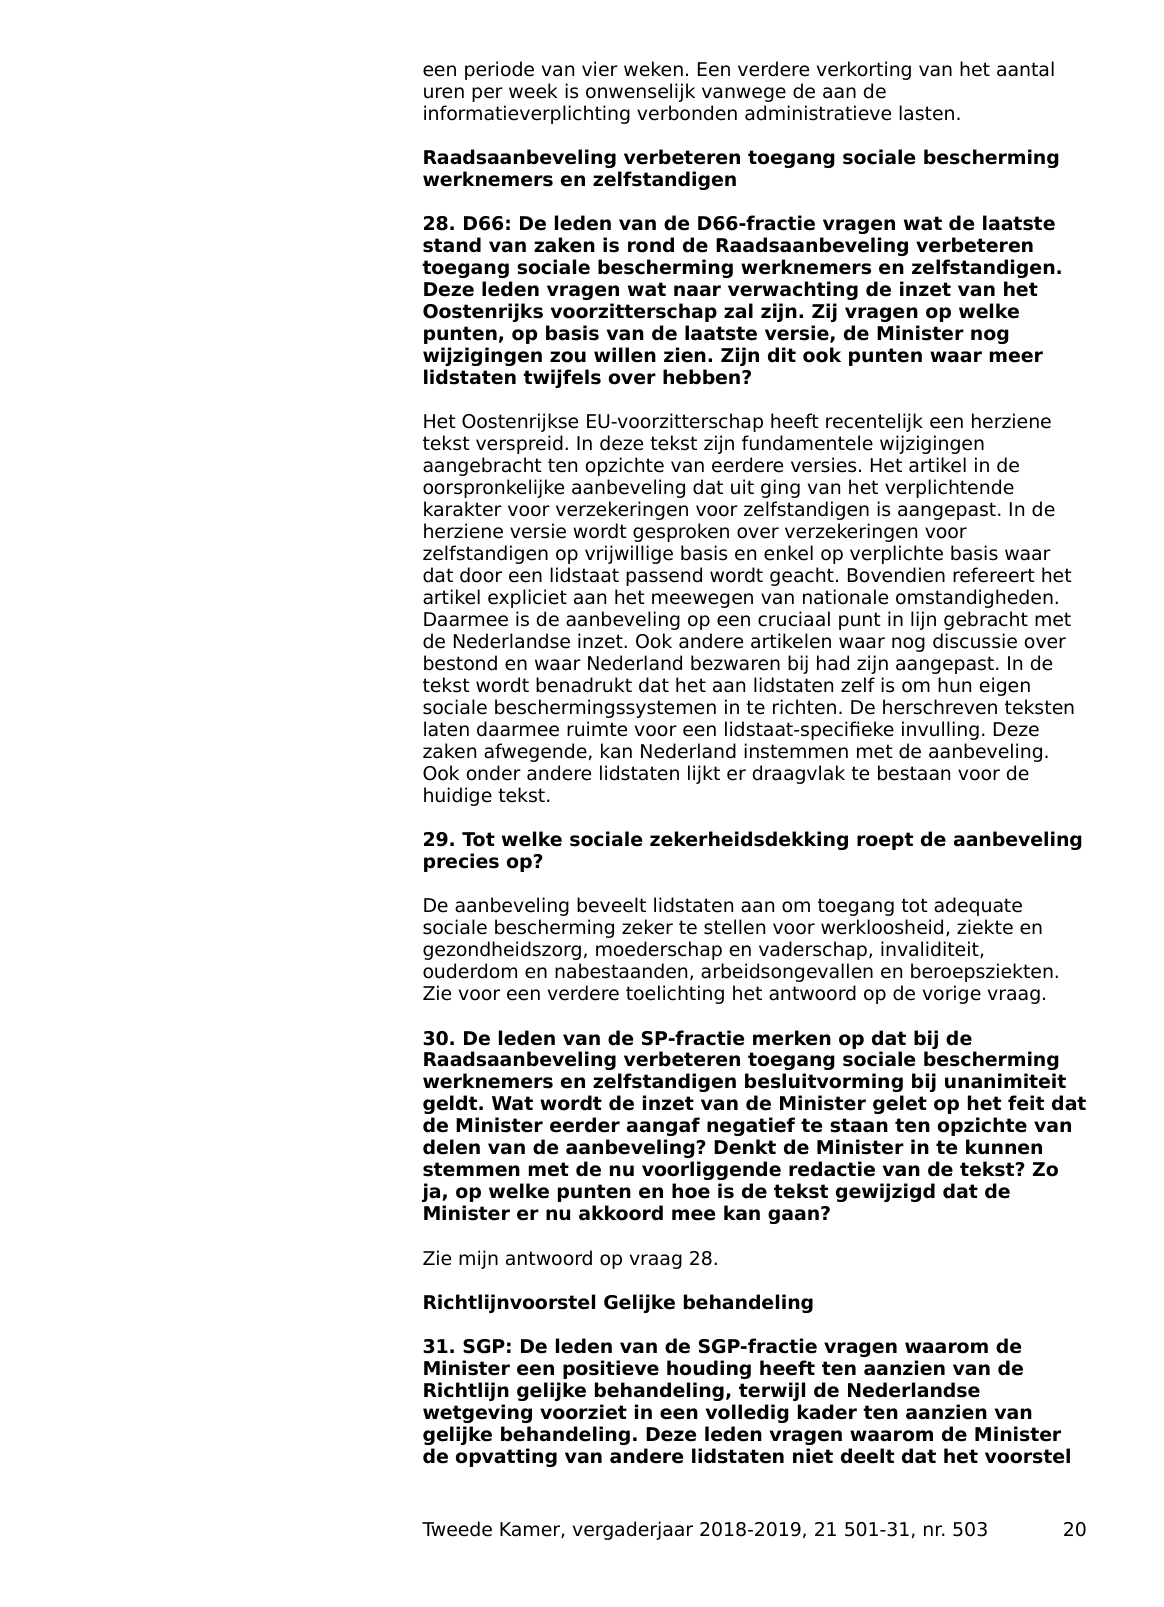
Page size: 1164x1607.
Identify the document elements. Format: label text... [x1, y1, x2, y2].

text Zie mijn antwoord op vraag 28. [422, 1247, 1087, 1269]
text Het Oostenrijkse EU-voorzitterschap heeft recentelijk een herziene tekst verspreid. In deze tekst zijn fundamentele wijzigingen aangebracht ten opzichte van eerdere versies. Het artikel in de oorspronkelijke aanbeveling dat uit ging van het verplichtende karakter voor verzekeringen voor zelfstandigen is aangepast. In de herziene versie wordt gesproken over verzekeringen voor zelfstandigen op vrijwillige basis en enkel op verplichte basis waar dat door een lidstaat passend wordt geacht. Bovendien refereert het artikel expliciet aan het meewegen van nationale omstandigheden. Daarmee is de aanbeveling op een cruciaal punt in lijn gebracht met de Nederlandse inzet. Ook andere artikelen waar nog discussie over bestond en waar Nederland bezwaren bij had zijn aangepast. In de tekst wordt benadrukt dat het aan lidstaten zelf is om hun eigen sociale beschermingssystemen in te richten. De herschreven teksten laten daarmee ruimte voor een lidstaat-specifieke invulling. Deze zaken afwegende, kan Nederland instemmen met de aanbeveling. Ook onder andere lidstaten lijkt er draagvlak te bestaan voor de huidige tekst. [422, 411, 1087, 807]
text 29. Tot welke sociale zekerheidsdekking roept de aanbeveling precies op? [422, 829, 1087, 873]
subtitle Richtlijnvoorstel Gelijke behandeling [422, 1292, 1087, 1313]
text 30. De leden van de SP-fractie merken op dat bij de Raadsaanbeveling verbeteren toegang sociale bescherming werknemers en zelfstandigen besluitvorming bij unanimiteit geldt. Wat wordt de inzet van de Minister gelet op het feit dat de Minister eerder aangaf negatief te staan ten opzichte van delen van de aanbeveling? Denkt de Minister in te kunnen stemmen met de nu voorliggende redactie van de tekst? Zo ja, op welke punten en hoe is de tekst gewijzigd dat de Minister er nu akkoord mee kan gaan? [422, 1027, 1087, 1225]
text 31. SGP: De leden van de SGP-fractie vragen waarom de Minister een positieve houding heeft ten aanzien van de Richtlijn gelijke behandeling, terwijl de Nederlandse wetgeving voorziet in een volledig kader ten aanzien van gelijke behandeling. Deze leden vragen waarom de Minister de opvatting van andere lidstaten niet deelt dat het voorstel [422, 1336, 1087, 1468]
text een periode van vier weken. Een verdere verkorting van het aantal uren per week is onwenselijk vanwege de aan de informatieverplichting verbonden administratieve lasten. [422, 59, 1087, 125]
subtitle Raadsaanbeveling verbeteren toegang sociale bescherming werknemers en zelfstandigen [422, 147, 1087, 191]
text De aanbeveling beveelt lidstaten aan om toegang tot adequate sociale bescherming zeker te stellen voor werkloosheid, ziekte en gezondheidszorg, moederschap en vaderschap, invaliditeit, ouderdom en nabestaanden, arbeidsongevallen en beroepsziekten. Zie voor een verdere toelichting het antwoord op de vorige vraag. [422, 895, 1087, 1005]
text 28. D66: De leden van de D66-fractie vragen wat de laatste stand van zaken is rond de Raadsaanbeveling verbeteren toegang sociale bescherming werknemers en zelfstandigen. Deze leden vragen wat naar verwachting de inzet van het Oostenrijks voorzitterschap zal zijn. Zij vragen op welke punten, op basis van de laatste versie, de Minister nog wijzigingen zou willen zien. Zijn dit ook punten waar meer lidstaten twijfels over hebben? [422, 213, 1087, 389]
